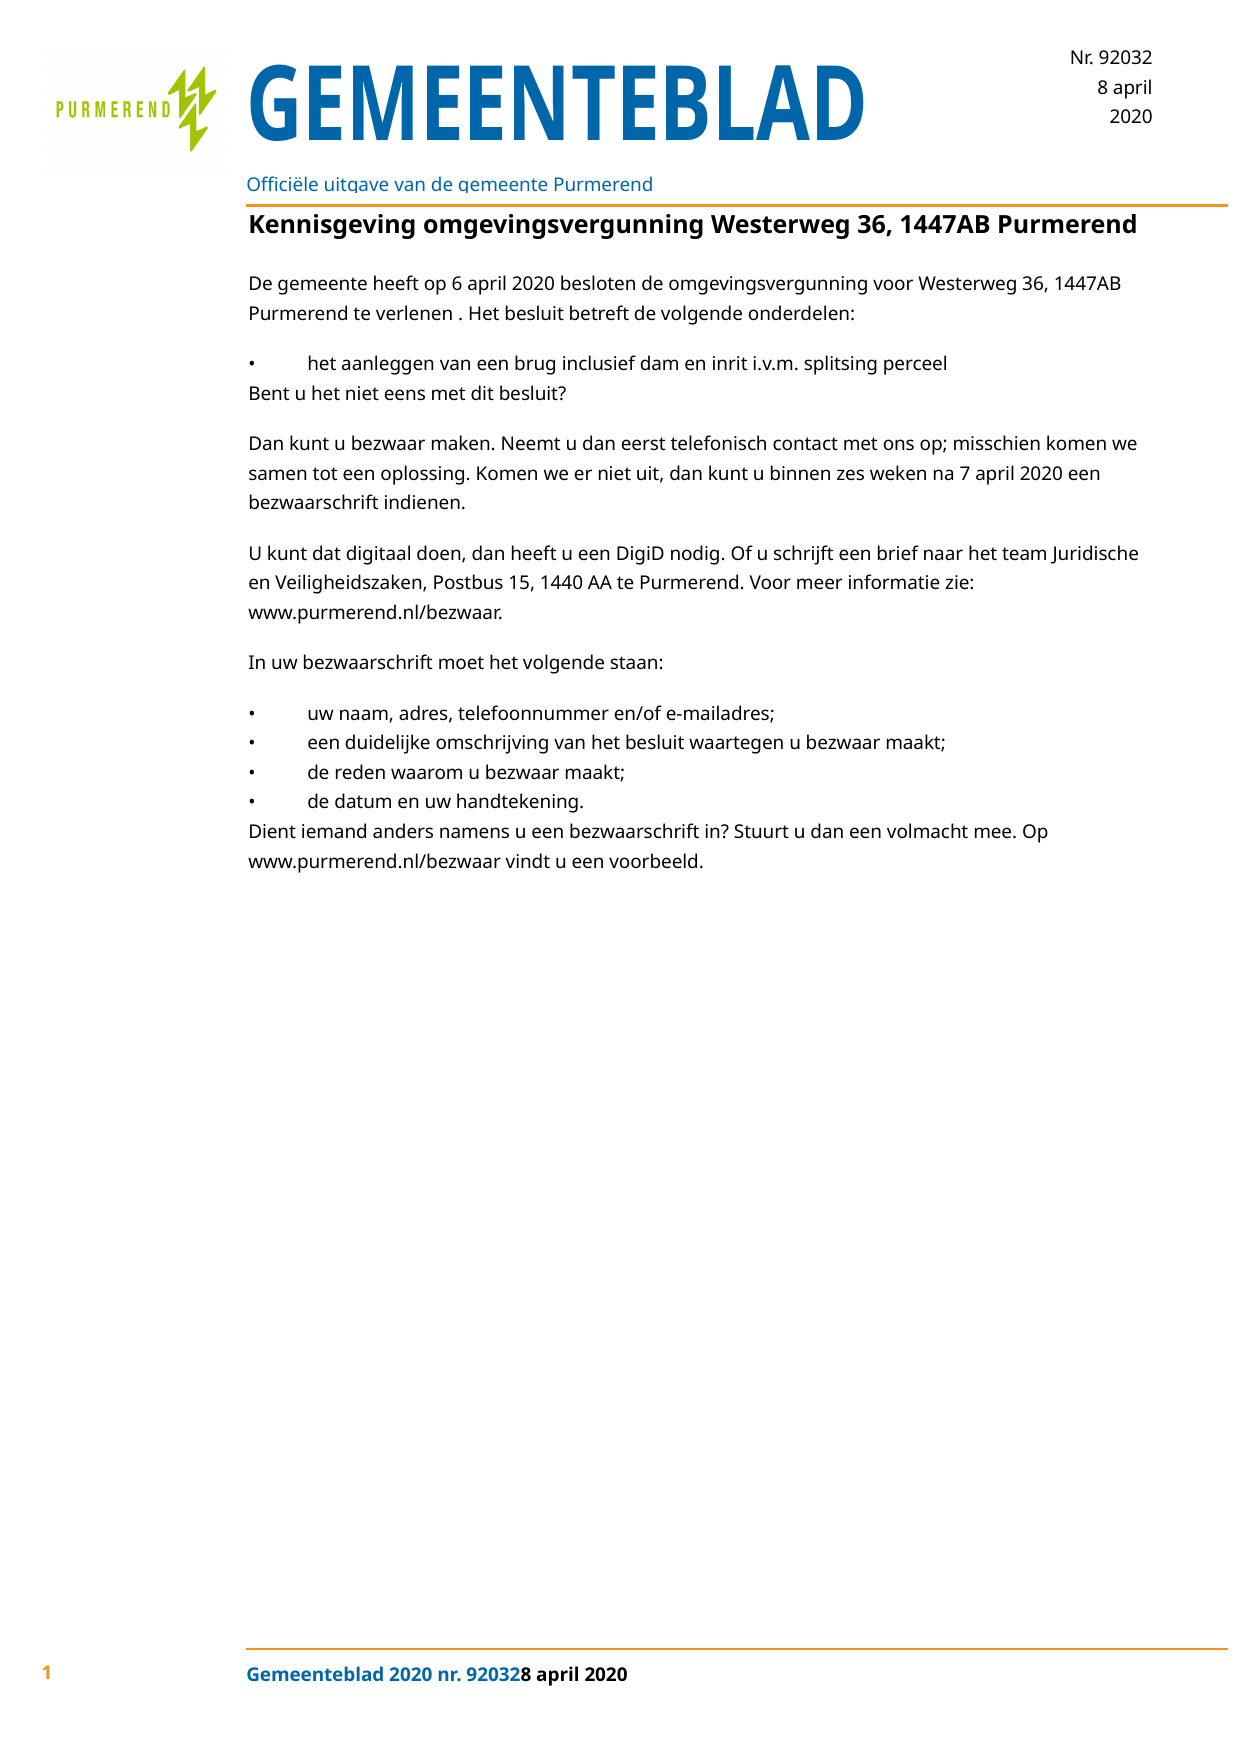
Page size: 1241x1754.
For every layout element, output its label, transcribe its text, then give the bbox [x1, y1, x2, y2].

text U kunt dat digitaal doen, dan heeft u een DigiD nodig. Of u schrijft een brief naar het team Juridische en Veiligheidszaken, Postbus 15, 1440 AA te Purmerend. Voor meer informatie zie: www.purmerend.nl/bezwaar. [248, 540, 1152, 625]
text Dient iemand anders namens u een bezwaarschrift in? Stuurt u dan een volmacht mee. Op www.purmerend.nl/bezwaar vindt u een voorbeeld. [248, 818, 1152, 873]
list het aanleggen van een brug inclusief dam en inrit i.v.m. splitsing perceel [248, 350, 1152, 376]
text In uw bezwaarschrift moet het volgende staan: [248, 649, 1152, 675]
picture [41, 47, 231, 172]
text Dan kunt u bezwaar maken. Neemt u dan eerst telefonisch contact met ons op; misschien komen we samen tot een oplossing. Komen we er niet uit, dan kunt u binnen zes weken na 7 april 2020 een bezwaarschrift indienen. [248, 430, 1152, 515]
list uw naam, adres, telefoonnummer en/of e-mailadres; [248, 700, 1152, 726]
text De gemeente heeft op 6 april 2020 besloten de omgevingsvergunning voor Westerweg 36, 1447AB Purmerend te verlenen . Het besluit betreft de volgende onderdelen: [248, 270, 1152, 326]
list een duidelijke omschrijving van het besluit waartegen u bezwaar maakt; [248, 729, 1152, 755]
text Bent u het niet eens met dit besluit? [248, 380, 1152, 406]
text Kennisgeving omgevingsvergunning Westerweg 36, 1447AB Purmerend [248, 207, 1152, 241]
list de datum en uw handtekening. [248, 789, 1152, 814]
list de reden waarom u bezwaar maakt; [248, 759, 1152, 785]
